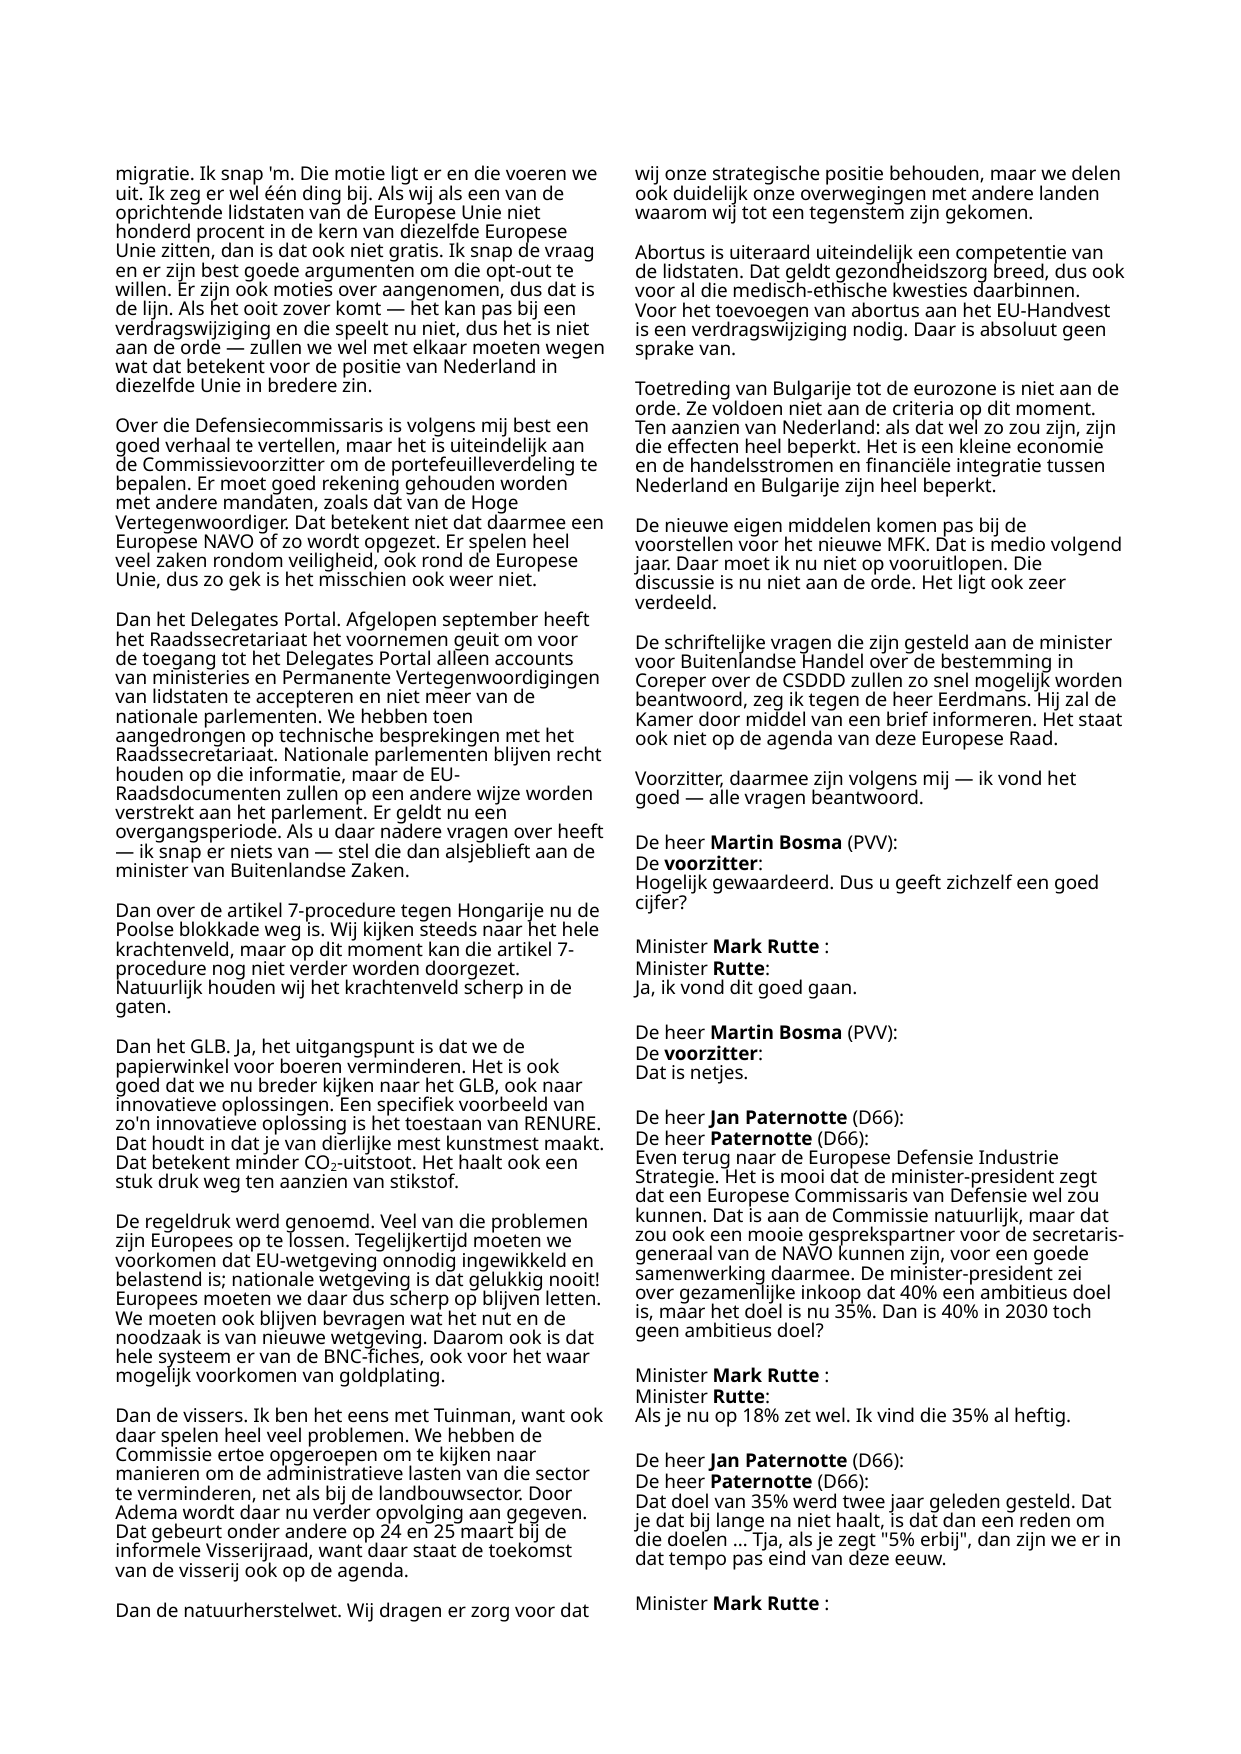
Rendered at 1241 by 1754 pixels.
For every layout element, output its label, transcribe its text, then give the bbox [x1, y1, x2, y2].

text De schriftelijke vragen die zijn gesteld aan de minister voor Buitenlandse Handel over de bestemming in Coreper over de CSDDD zullen zo snel mogelijk worden beantwoord, zeg ik tegen de heer Eerdmans. Hij zal de Kamer door middel van een brief informeren. Het staat ook niet op de agenda van deze Europese Raad. [635, 634, 1125, 749]
text Dan de vissers. Ik ben het eens met Tuinman, want ook daar spelen heel veel problemen. We hebben de Commissie ertoe opgeroepen om te kijken naar manieren om de administratieve lasten van die sector te verminderen, net als bij de landbouwsector. Door Adema wordt daar nu verder opvolging aan gegeven. Dat gebeurt onder andere op 24 en 25 maart bij de informele Visserijraad, want daar staat de toekomst van de visserij ook op de agenda. [115, 1407, 605, 1581]
text Abortus is uiteraard uiteindelijk een competentie van de lidstaten. Dat geldt gezondheidszorg breed, dus ook voor al die medisch-ethische kwesties daarbinnen. Voor het toevoegen van abortus aan het EU-Handvest is een verdragswijziging nodig. Daar is absoluut geen sprake van. [635, 244, 1125, 359]
text De voorzitter: [635, 855, 1125, 874]
text De nieuwe eigen middelen komen pas bij de voorstellen voor het nieuwe MFK. Dat is medio volgend jaar. Daar moet ik nu niet op vooruitlopen. Die discussie is nu niet aan de orde. Het ligt ook zeer verdeeld. [635, 517, 1125, 613]
text Dan het Delegates Portal. Afgelopen september heeft het Raadssecretariaat het voornemen geuit om voor de toegang tot het Delegates Portal alleen accounts van ministeries en Permanente Vertegenwoordigingen van lidstaten te accepteren en niet meer van de nationale parlementen. We hebben toen aangedrongen op technische besprekingen met het Raadssecretariaat. Nationale parlementen blijven recht houden op die informatie, maar de EU-Raadsdocumenten zullen op een andere wijze worden verstrekt aan het parlement. Er geldt nu een overgangsperiode. Als u daar nadere vragen over heeft — ik snap er niets van — stel die dan alsjeblieft aan de minister van Buitenlandse Zaken. [115, 611, 605, 881]
text De regeldruk werd genoemd. Veel van die problemen zijn Europees op te lossen. Tegelijkertijd moeten we voorkomen dat EU-wetgeving onnodig ingewikkeld en belastend is; nationale wetgeving is dat gelukkig nooit! Europees moeten we daar dus scherp op blijven letten. We moeten ook blijven bevragen wat het nut en de noodzaak is van nieuwe wetgeving. Daarom ook is dat hele systeem er van de BNC-fiches, ook voor het waar mogelijk voorkomen van goldplating. [115, 1213, 605, 1387]
text Toetreding van Bulgarije tot de eurozone is niet aan de orde. Ze voldoen niet aan de criteria op dit moment. Ten aanzien van Nederland: als dat wel zo zou zijn, zijn die effecten heel beperkt. Het is een kleine economie en de handelsstromen en financiële integratie tussen Nederland en Bulgarije zijn heel beperkt. [635, 380, 1125, 496]
text Dat doel van 35% werd twee jaar geleden gesteld. Dat je dat bij lange na niet haalt, is dat dan een reden om die doelen … Tja, als je zegt "5% erbij", dan zijn we er in dat tempo pas eind van deze eeuw. [635, 1493, 1125, 1570]
text De heer Jan Paternotte (D66): [635, 1448, 1125, 1473]
text De heer Paternotte (D66): [635, 1473, 1125, 1493]
text wij onze strategische positie behouden, maar we delen ook duidelijk onze overwegingen met andere landen waarom wij tot een tegenstem zijn gekomen. [635, 165, 1125, 223]
text Minister Mark Rutte : [635, 1362, 1125, 1388]
text Minister Rutte: [635, 959, 1125, 979]
text Minister Mark Rutte : [635, 934, 1125, 959]
text Over die Defensiecommissaris is volgens mij best een goed verhaal te vertellen, maar het is uiteindelijk aan de Commissievoorzitter om de portefeuilleverdeling te bepalen. Er moet goed rekening gehouden worden met andere mandaten, zoals dat van de Hoge Vertegenwoordiger. Dat betekent niet dat daarmee een Europese NAVO of zo wordt opgezet. Er spelen heel veel zaken rondom veiligheid, ook rond de Europese Unie, dus zo gek is het misschien ook weer niet. [115, 417, 605, 591]
text Ja, ik vond dit goed gaan. [635, 979, 1125, 998]
text Dat is netjes. [635, 1064, 1125, 1083]
text Dan het GLB. Ja, het uitgangspunt is dat we de papierwinkel voor boeren verminderen. Het is ook goed dat we nu breder kijken naar het GLB, ook naar innovatieve oplossingen. Een specifiek voorbeeld van zo'n innovatieve oplossing is het toestaan van RENURE. Dat houdt in dat je van dierlijke mest kunstmest maakt. Dat betekent minder CO2-uitstoot. Het haalt ook een stuk druk weg ten aanzien van stikstof. [115, 1038, 605, 1192]
text De heer Martin Bosma (PVV): [635, 829, 1125, 855]
text De heer Paternotte (D66): [635, 1130, 1125, 1149]
text De heer Martin Bosma (PVV): [635, 1019, 1125, 1044]
text Even terug naar de Europese Defensie Industrie Strategie. Het is mooi dat de minister-president zegt dat een Europese Commissaris van Defensie wel zou kunnen. Dat is aan de Commissie natuurlijk, maar dat zou ook een mooie gesprekspartner voor de secretaris-generaal van de NAVO kunnen zijn, voor een goede samenwerking daarmee. De minister-president zei over gezamenlijke inkoop dat 40% een ambitieus doel is, maar het doel is nu 35%. Dan is 40% in 2030 toch geen ambitieus doel? [635, 1149, 1125, 1342]
text Minister Rutte: [635, 1388, 1125, 1407]
text De heer Jan Paternotte (D66): [635, 1104, 1125, 1130]
text Dan over de artikel 7-procedure tegen Hongarije nu de Poolse blokkade weg is. Wij kijken steeds naar het hele krachtenveld, maar op dit moment kan die artikel 7-procedure nog niet verder worden doorgezet. Natuurlijk houden wij het krachtenveld scherp in de gaten. [115, 902, 605, 1018]
text migratie. Ik snap 'm. Die motie ligt er en die voeren we uit. Ik zeg er wel één ding bij. Als wij als een van de oprichtende lidstaten van de Europese Unie niet honderd procent in de kern van diezelfde Europese Unie zitten, dan is dat ook niet gratis. Ik snap de vraag en er zijn best goede argumenten om die opt-out te willen. Er zijn ook moties over aangenomen, dus dat is de lijn. Als het ooit zover komt — het kan pas bij een verdragswijziging en die speelt nu niet, dus het is niet aan de orde — zullen we wel met elkaar moeten wegen wat dat betekent voor de positie van Nederland in diezelfde Unie in bredere zin. [115, 165, 605, 397]
text Minister Mark Rutte : [635, 1591, 1125, 1616]
text Hogelijk gewaardeerd. Dus u geeft zichzelf een goed cijfer? [635, 874, 1125, 913]
text Dan de natuurherstelwet. Wij dragen er zorg voor dat [115, 1602, 605, 1621]
text Als je nu op 18% zet wel. Ik vind die 35% al heftig. [635, 1407, 1125, 1427]
text Voorzitter, daarmee zijn volgens mij — ik vond het goed — alle vragen beantwoord. [635, 770, 1125, 808]
text De voorzitter: [635, 1044, 1125, 1064]
